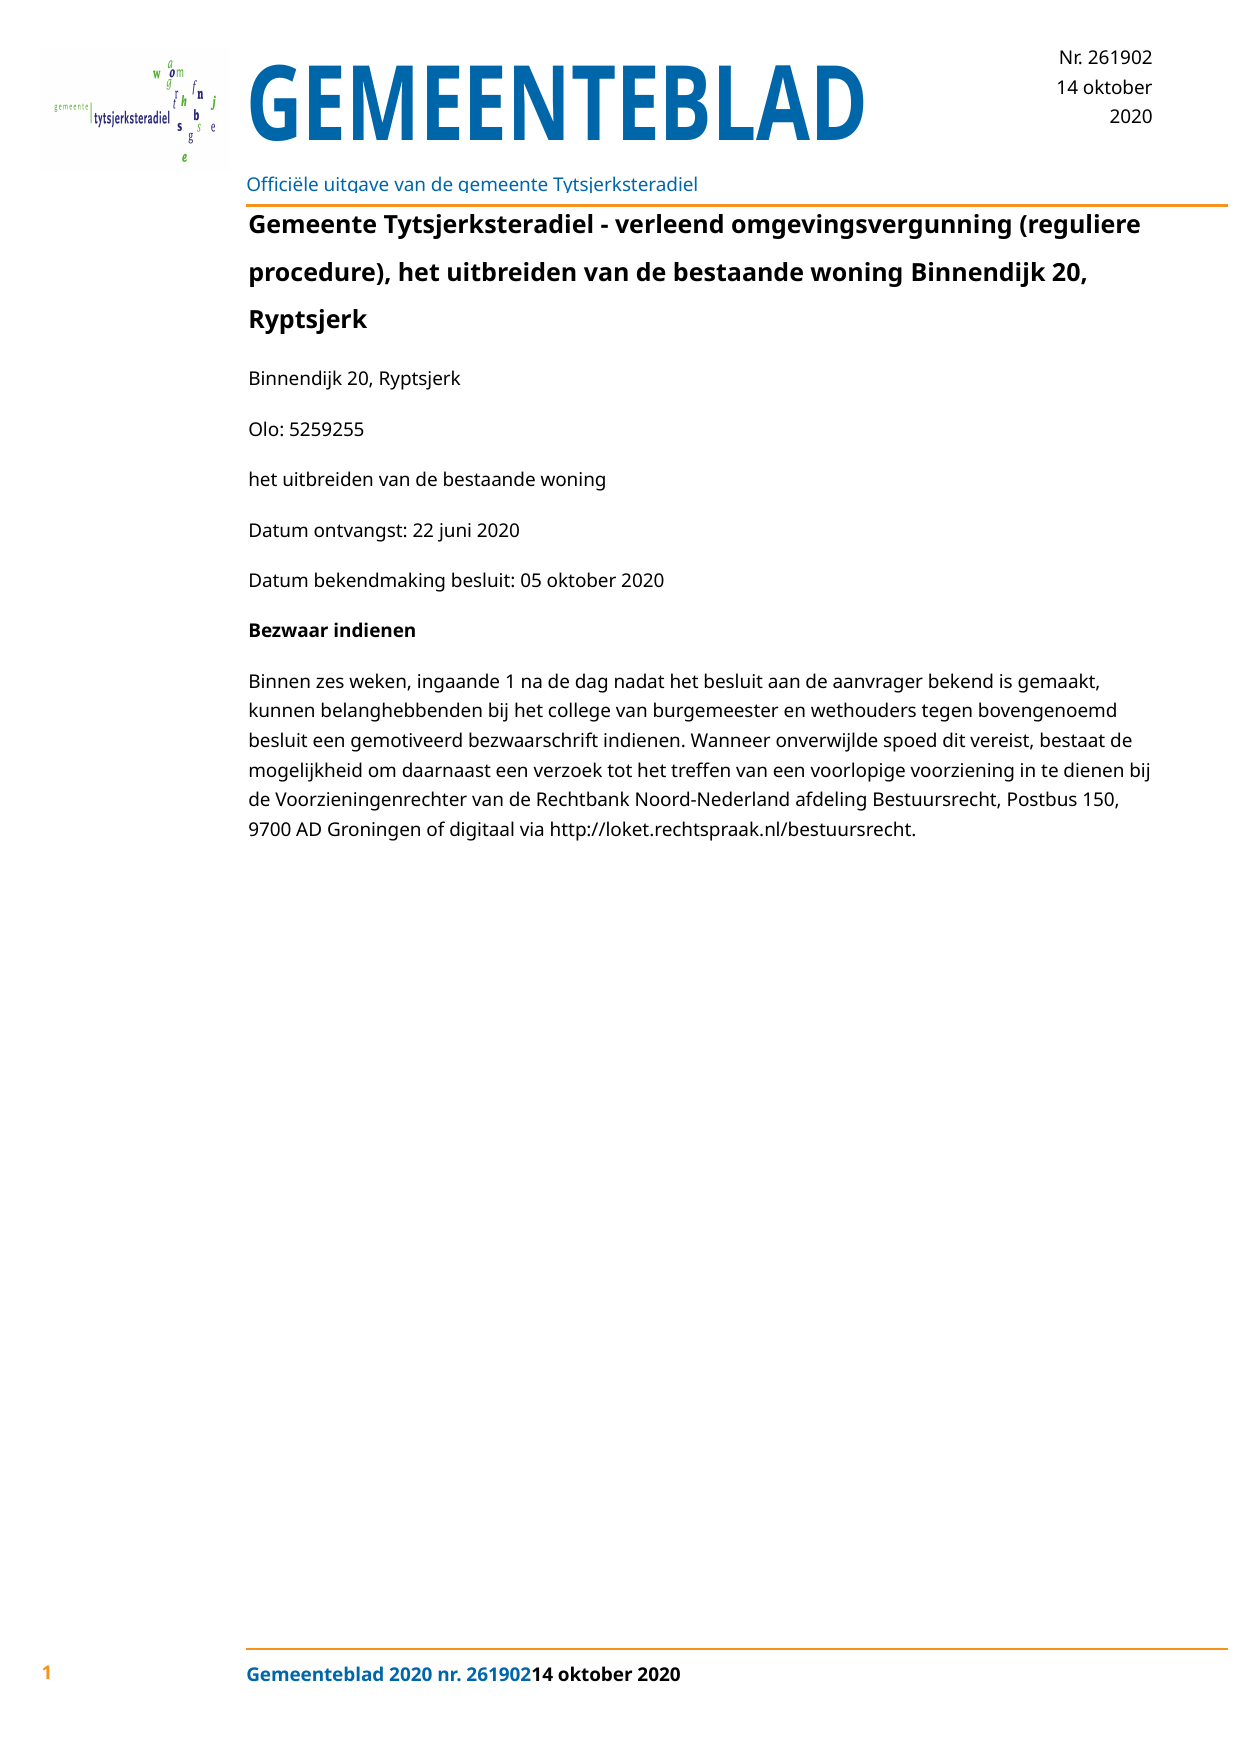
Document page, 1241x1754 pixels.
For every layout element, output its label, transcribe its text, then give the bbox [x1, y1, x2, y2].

text Binnen zes weken, ingaande 1 na de dag nadat het besluit aan de aanvrager bekend is gemaakt, kunnen belanghebbenden bij het college van burgemeester en wethouders tegen bovengenoemd besluit een gemotiveerd bezwaarschrift indienen. Wanneer onverwijlde spoed dit vereist, bestaat de mogelijkheid om daarnaast een verzoek tot het treffen van een voorlopige voorziening in te dienen bij de Voorzieningenrechter van de Rechtbank Noord-Nederland afdeling Bestuursrecht, Postbus 150, 9700 AD Groningen of digitaal via http://loket.rechtspraak.nl/bestuursrecht. [248, 668, 1152, 842]
text Bezwaar indienen [248, 618, 1152, 643]
text het uitbreiden van de bestaande woning [248, 466, 1152, 492]
picture [41, 47, 231, 172]
text Gemeente Tytsjerksteradiel - verleend omgevingsvergunning (reguliere procedure), het uitbreiden van de bestaande woning Binnendijk 20, Ryptsjerk [248, 207, 1152, 336]
text Datum bekendmaking besluit: 05 oktober 2020 [248, 567, 1152, 593]
text Olo: 5259255 [248, 416, 1152, 442]
text Datum ontvangst: 22 juni 2020 [248, 517, 1152, 542]
text Binnendijk 20, Ryptsjerk [248, 366, 1152, 391]
